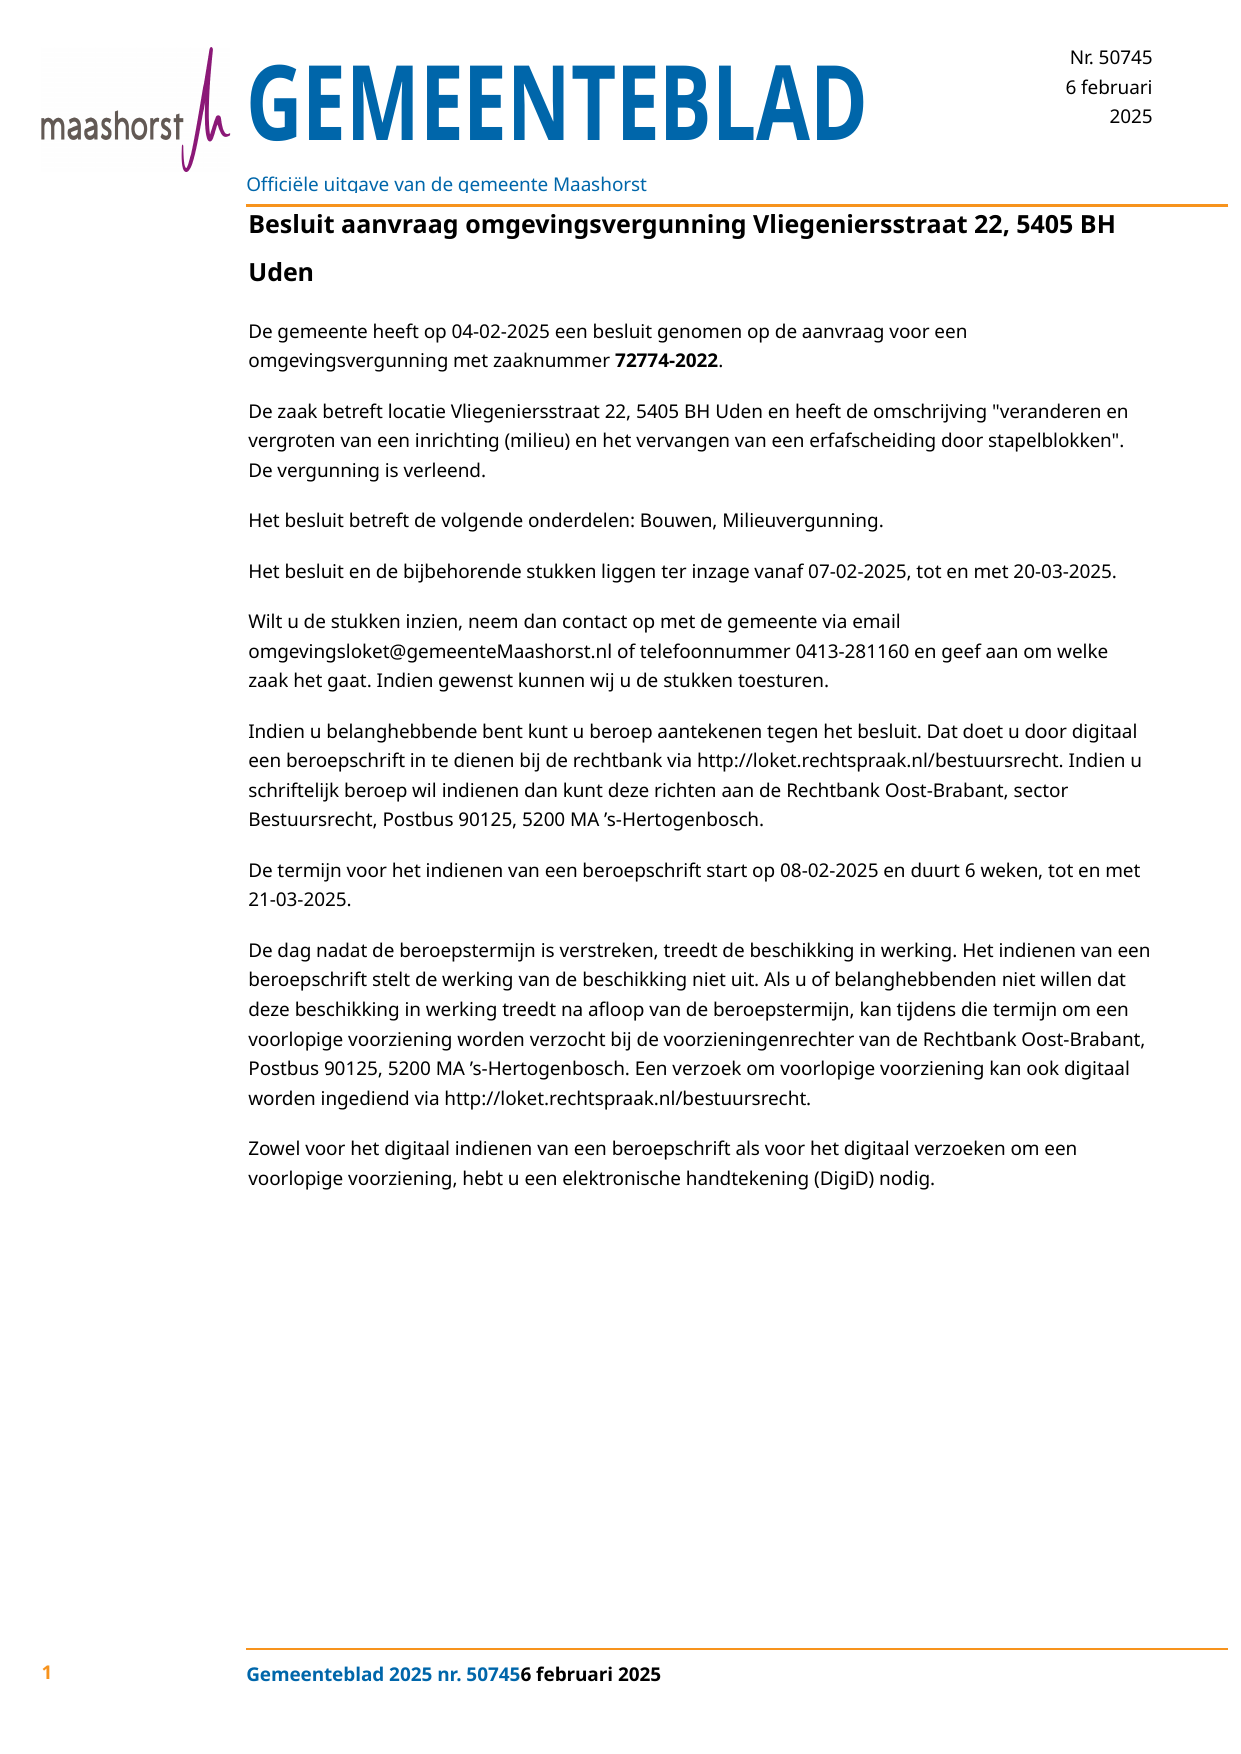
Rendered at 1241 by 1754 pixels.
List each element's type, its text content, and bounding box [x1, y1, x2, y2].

picture [41, 47, 231, 172]
text De zaak betreft locatie Vliegeniersstraat 22, 5405 BH Uden en heeft de omschrijving "veranderen en vergroten van een inrichting (milieu) en het vervangen van een erfafscheiding door stapelblokken". De vergunning is verleend. [248, 398, 1152, 483]
text De dag nadat de beroepstermijn is verstreken, treedt de beschikking in werking. Het indienen van een beroepschrift stelt de werking van de beschikking niet uit. Als u of belanghebbenden niet willen dat deze beschikking in werking treedt na afloop van de beroepstermijn, kan tijdens die termijn om een voorlopige voorziening worden verzocht bij de voorzieningenrechter van de Rechtbank Oost-Brabant, Postbus 90125, 5200 MA ’s-Hertogenbosch. Een verzoek om voorlopige voorziening kan ook digitaal worden ingediend via http://loket.rechtspraak.nl/bestuursrecht. [248, 937, 1152, 1111]
text Het besluit en de bijbehorende stukken liggen ter inzage vanaf 07-02-2025, tot en met 20-03-2025. [248, 558, 1152, 584]
text Zowel voor het digitaal indienen van een beroepschrift als voor het digitaal verzoeken om een voorlopige voorziening, hebt u een elektronische handtekening (DigiD) nodig. [248, 1135, 1152, 1191]
text Het besluit betreft de volgende onderdelen: Bouwen, Milieuvergunning. [248, 507, 1152, 533]
text Indien u belanghebbende bent kunt u beroep aantekenen tegen het besluit. Dat doet u door digitaal een beroepschrift in te dienen bij de rechtbank via http://loket.rechtspraak.nl/bestuursrecht. Indien u schriftelijk beroep wil indienen dan kunt deze richten aan de Rechtbank Oost-Brabant, sector Bestuursrecht, Postbus 90125, 5200 MA ’s-Hertogenbosch. [248, 718, 1152, 832]
text Besluit aanvraag omgevingsvergunning Vliegeniersstraat 22, 5405 BH Uden [248, 207, 1152, 288]
text Wilt u de stukken inzien, neem dan contact op met de gemeente via email omgevingsloket@gemeenteMaashorst.nl of telefoonnummer 0413-281160 en geef aan om welke zaak het gaat. Indien gewenst kunnen wij u de stukken toesturen. [248, 608, 1152, 693]
text De gemeente heeft op 04-02-2025 een besluit genomen op de aanvraag voor een omgevingsvergunning met zaaknummer 72774-2022. [248, 318, 1152, 373]
text De termijn voor het indienen van een beroepschrift start op 08-02-2025 en duurt 6 weken, tot en met 21-03-2025. [248, 857, 1152, 912]
